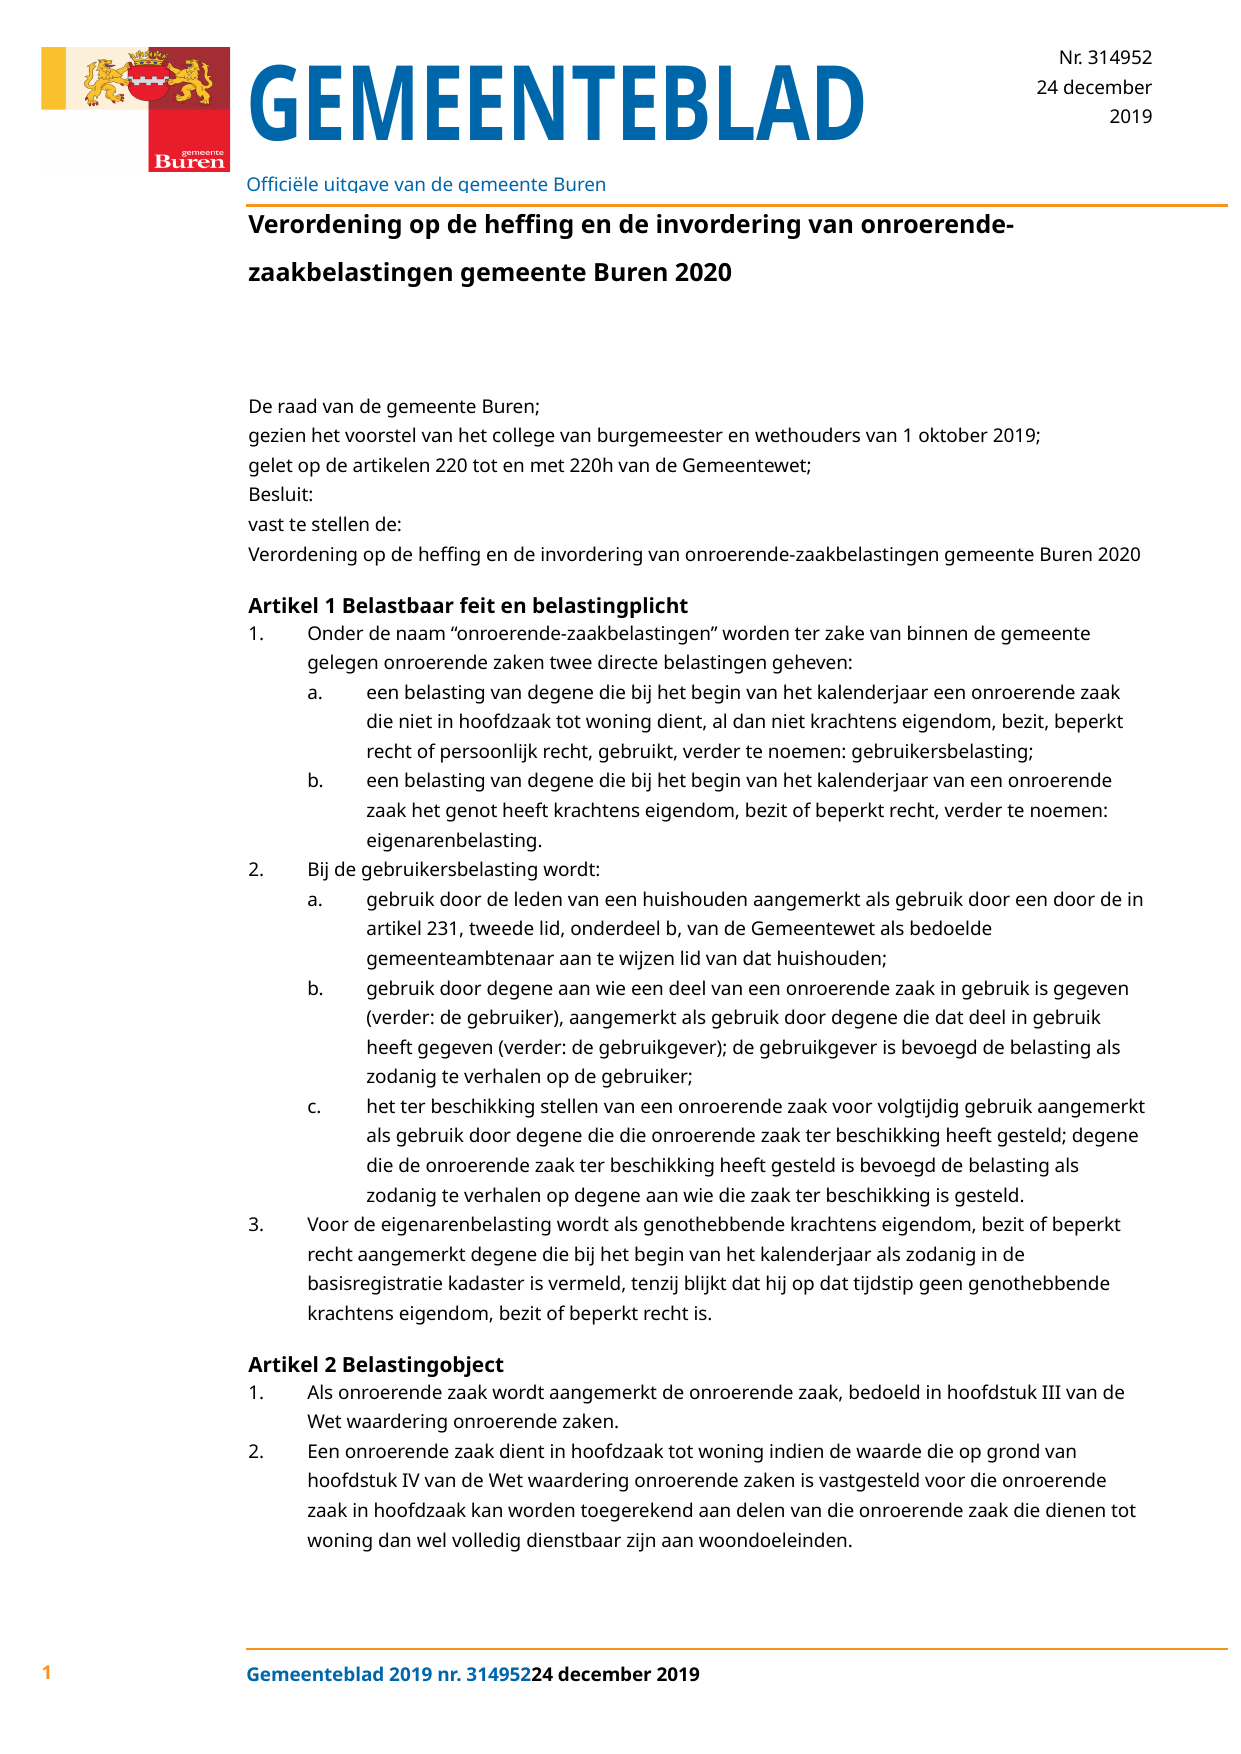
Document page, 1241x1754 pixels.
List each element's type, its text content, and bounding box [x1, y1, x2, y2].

text De raad van de gemeente Buren; [248, 393, 1152, 419]
list gebruik door degene aan wie een deel van een onroerende zaak in gebruik is gegeven (verder: de gebruiker), aangemerkt als gebruik door degene die dat deel in gebruik heeft gegeven (verder: de gebruikgever); de gebruikgever is bevoegd de belasting als zodanig te verhalen op de gebruiker; [307, 975, 1152, 1089]
text Artikel 2 Belastingobject [248, 1351, 1152, 1379]
list gebruik door de leden van een huishouden aangemerkt als gebruik door een door de in artikel 231, tweede lid, onderdeel b, van de Gemeentewet als bedoelde gemeenteambtenaar aan te wijzen lid van dat huishouden; [307, 886, 1152, 971]
list Onder de naam “onroerende-zaakbelastingen” worden ter zake van binnen de gemeente gelegen onroerende zaken twee directe belastingen geheven: [248, 620, 1152, 675]
text vast te stellen de: [248, 511, 1152, 537]
text Besluit: [248, 482, 1152, 507]
list Als onroerende zaak wordt aangemerkt de onroerende zaak, bedoeld in hoofdstuk III van de Wet waardering onroerende zaken. [248, 1379, 1152, 1434]
list een belasting van degene die bij het begin van het kalenderjaar een onroerende zaak die niet in hoofdzaak tot woning dient, al dan niet krachtens eigendom, bezit, beperkt recht of persoonlijk recht, gebruikt, verder te noemen: gebruikersbelasting; [307, 679, 1152, 764]
list Bij de gebruikersbelasting wordt: [248, 856, 1152, 882]
list Een onroerende zaak dient in hoofdzaak tot woning indien de waarde die op grond van hoofdstuk IV van de Wet waardering onroerende zaken is vastgesteld voor die onroerende zaak in hoofdzaak kan worden toegerekend aan delen van die onroerende zaak die dienen tot woning dan wel volledig dienstbaar zijn aan woondoeleinden. [248, 1438, 1152, 1553]
text Artikel 1 Belastbaar feit en belastingplicht [248, 591, 1152, 620]
text gelet op de artikelen 220 tot en met 220h van de Gemeentewet; [248, 452, 1152, 478]
picture [41, 47, 231, 172]
list Voor de eigenarenbelasting wordt als genothebbende krachtens eigendom, bezit of beperkt recht aangemerkt degene die bij het begin van het kalenderjaar als zodanig in de basisregistratie kadaster is vermeld, tenzij blijkt dat hij op dat tijdstip geen genothebbende krachtens eigendom, bezit of beperkt recht is. [248, 1211, 1152, 1326]
text Verordening op de heffing en de invordering van onroerende-zaakbelastingen gemeente Buren 2020 [248, 207, 1152, 288]
list het ter beschikking stellen van een onroerende zaak voor volgtijdig gebruik aangemerkt als gebruik door degene die die onroerende zaak ter beschikking heeft gesteld; degene die de onroerende zaak ter beschikking heeft gesteld is bevoegd de belasting als zodanig te verhalen op degene aan wie die zaak ter beschikking is gesteld. [307, 1093, 1152, 1207]
text gezien het voorstel van het college van burgemeester en wethouders van 1 oktober 2019; [248, 422, 1152, 448]
list een belasting van degene die bij het begin van het kalenderjaar van een onroerende zaak het genot heeft krachtens eigendom, bezit of beperkt recht, verder te noemen: eigenarenbelasting. [307, 768, 1152, 852]
text Verordening op de heffing en de invordering van onroerende-zaakbelastingen gemeente Buren 2020 [248, 541, 1152, 567]
